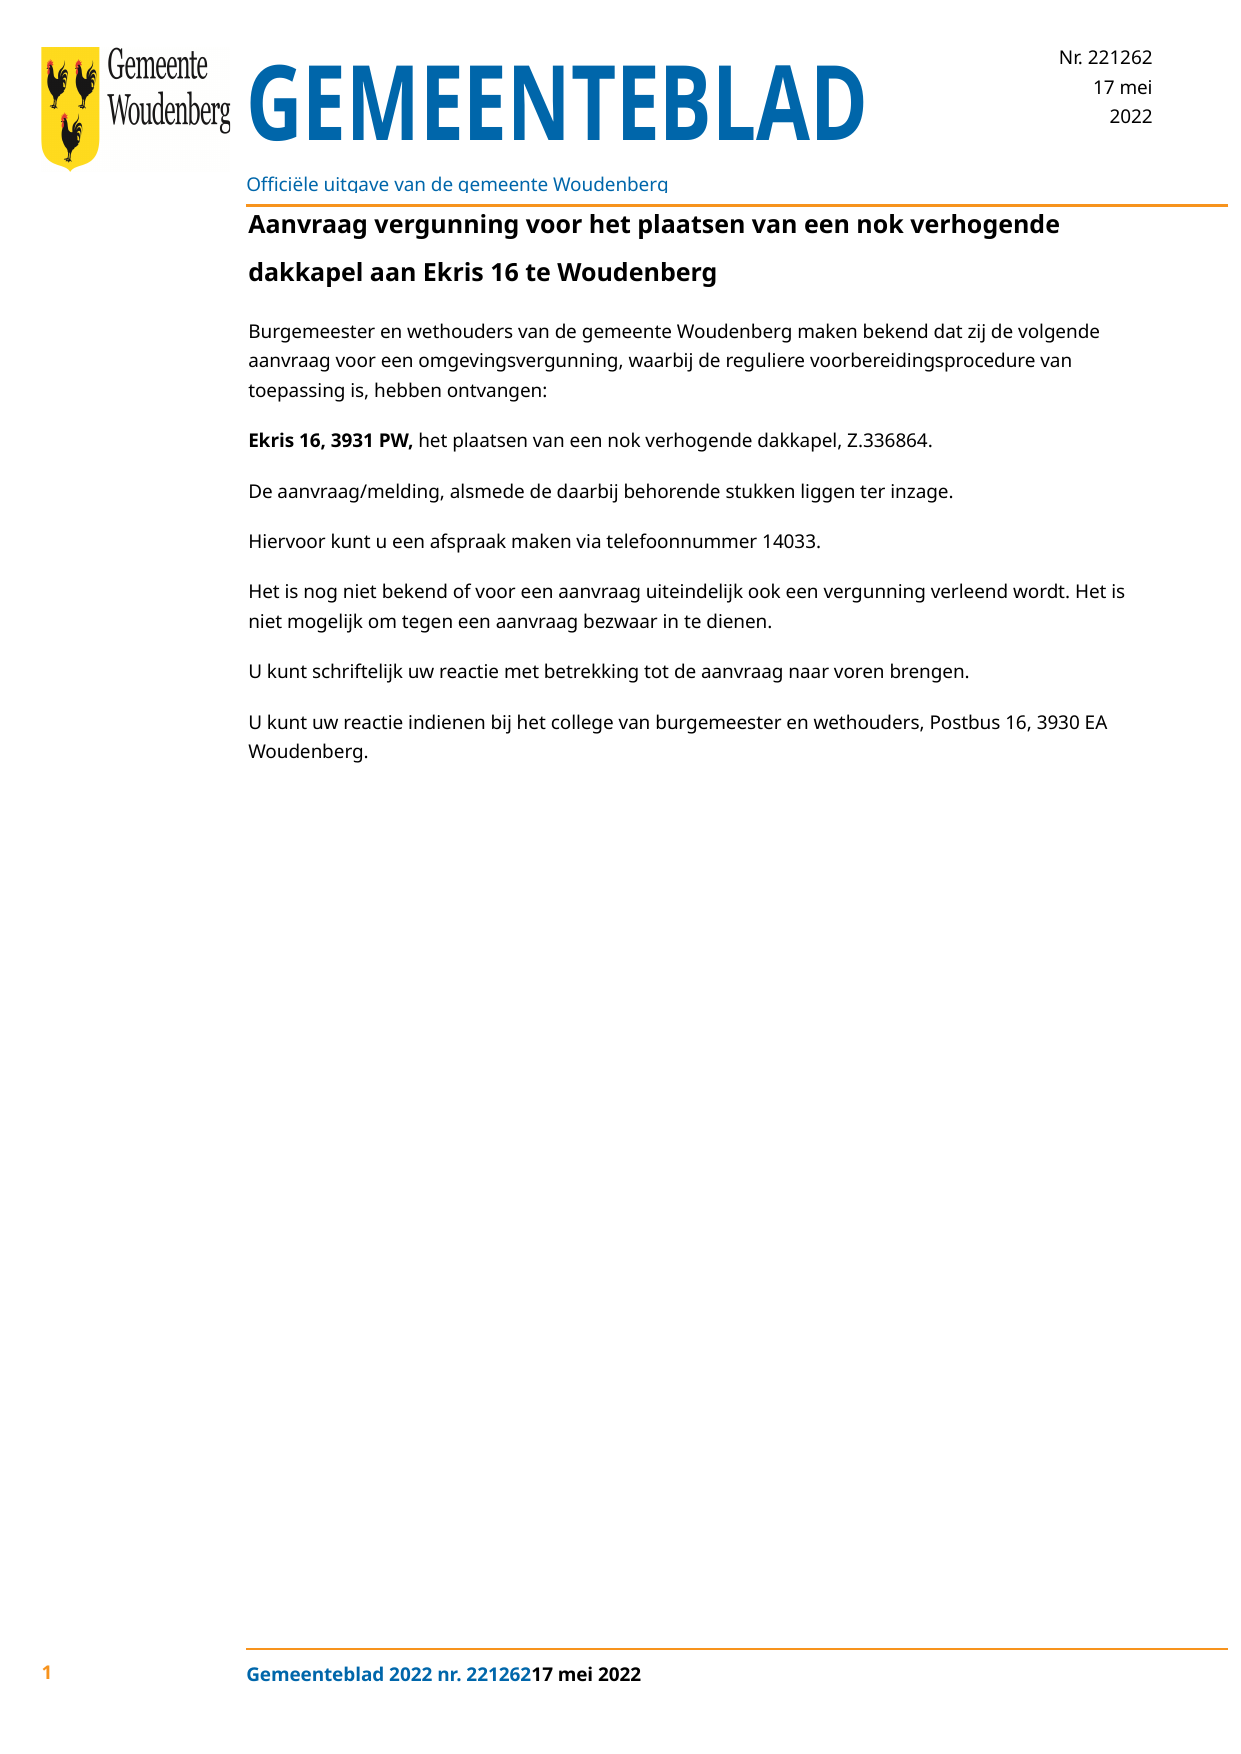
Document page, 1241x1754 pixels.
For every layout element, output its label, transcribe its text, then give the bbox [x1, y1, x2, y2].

text Aanvraag vergunning voor het plaatsen van een nok verhogende dakkapel aan Ekris 16 te Woudenberg [248, 207, 1152, 288]
text De aanvraag/melding, alsmede de daarbij behorende stukken liggen ter inzage. [248, 478, 1152, 504]
text U kunt schriftelijk uw reactie met betrekking tot de aanvraag naar voren brengen. [248, 659, 1152, 684]
text Het is nog niet bekend of voor een aanvraag uiteindelijk ook een vergunning verleend wordt. Het is niet mogelijk om tegen een aanvraag bezwaar in te dienen. [248, 579, 1152, 634]
text Ekris 16, 3931 PW, het plaatsen van een nok verhogende dakkapel, Z.336864. [248, 427, 1152, 453]
picture [41, 47, 231, 172]
text U kunt uw reactie indienen bij het college van burgemeester en wethouders, Postbus 16, 3930 EA Woudenberg. [248, 709, 1152, 764]
text Hiervoor kunt u een afspraak maken via telefoonnummer 14033. [248, 528, 1152, 554]
text Burgemeester en wethouders van de gemeente Woudenberg maken bekend dat zij de volgende aanvraag voor een omgevingsvergunning, waarbij de reguliere voorbereidingsprocedure van toepassing is, hebben ontvangen: [248, 318, 1152, 403]
